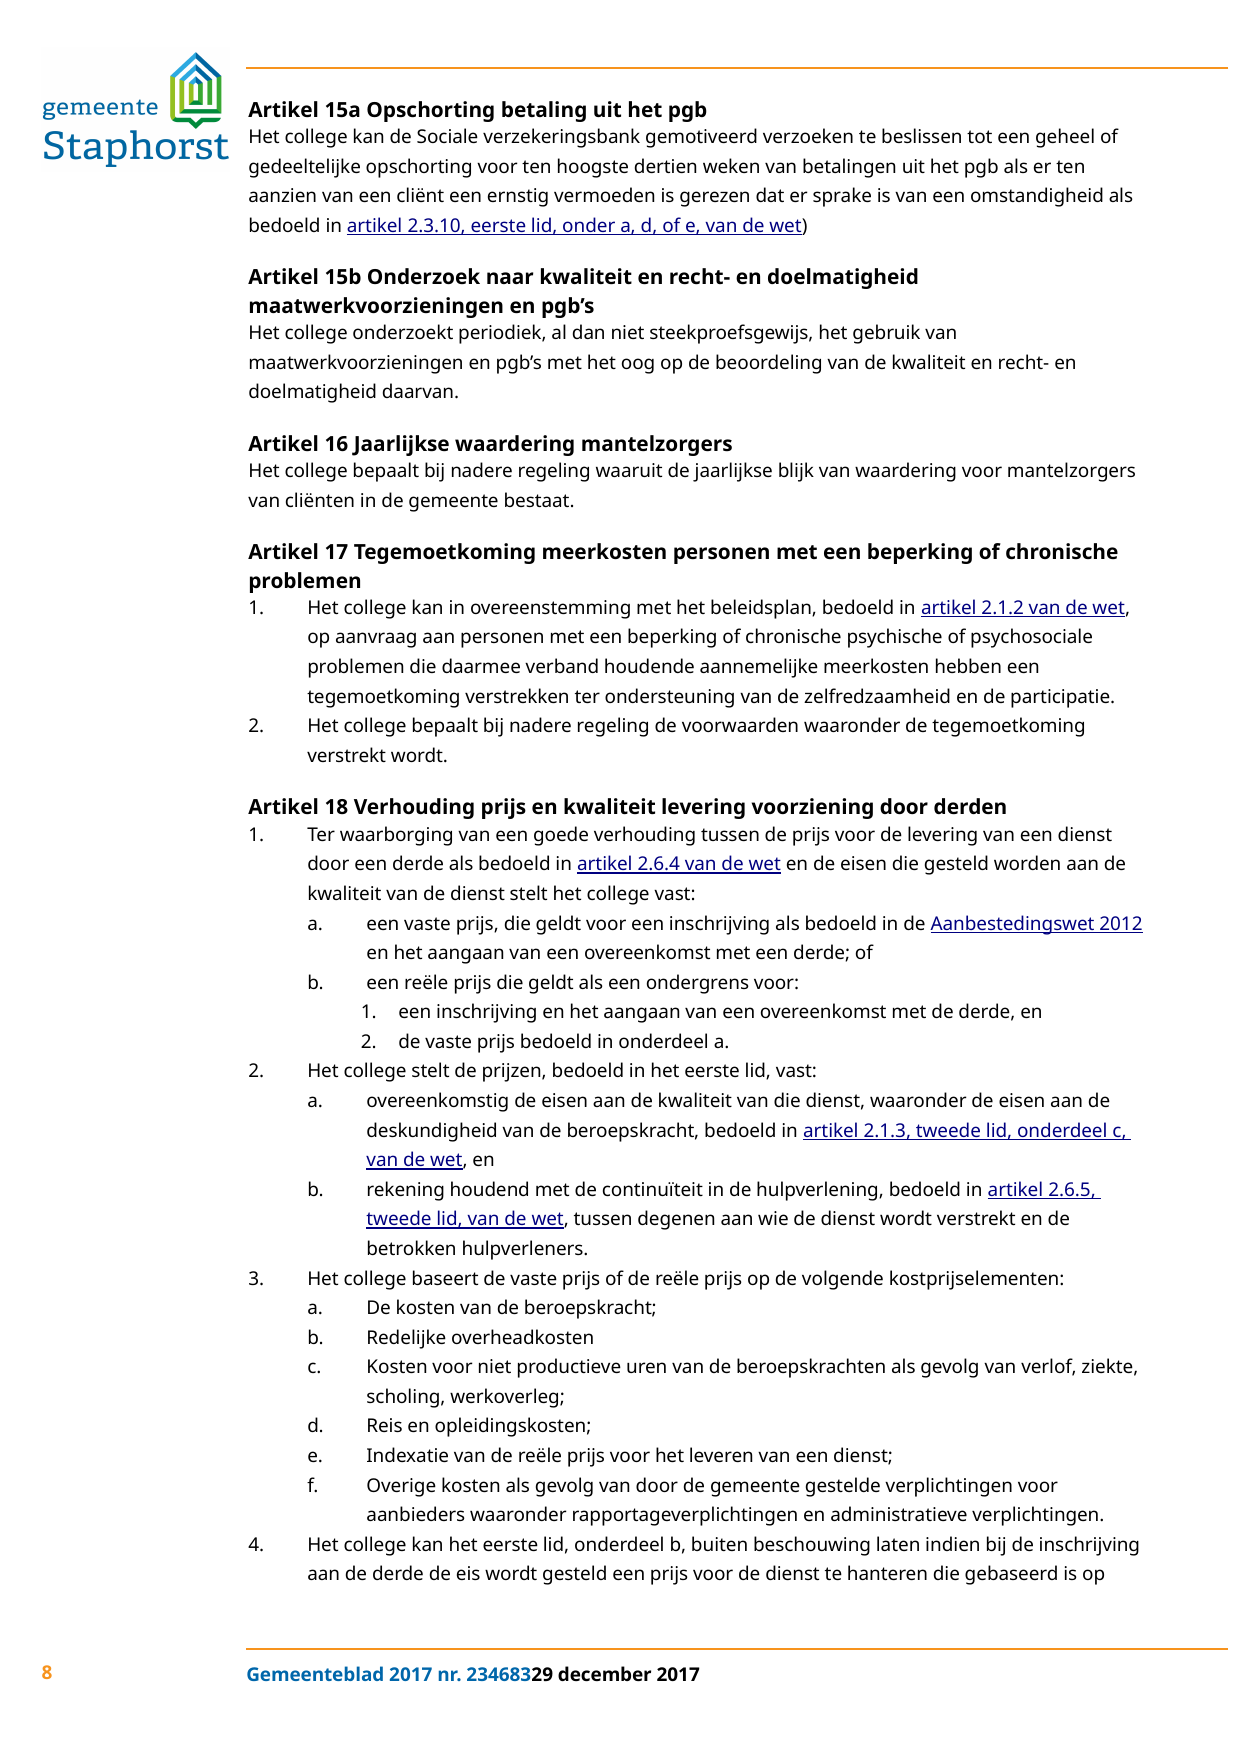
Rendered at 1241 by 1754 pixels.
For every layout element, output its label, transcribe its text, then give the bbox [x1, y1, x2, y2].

list Het college baseert de vaste prijs of de reële prijs op de volgende kostprijselementen: [248, 1265, 1152, 1290]
list de vaste prijs bedoeld in onderdeel a. [361, 1028, 1152, 1054]
list Overige kosten als gevolg van door de gemeente gestelde verplichtingen voor aanbieders waaronder rapportageverplichtingen en administratieve verplichtingen. [307, 1472, 1152, 1527]
list Ter waarborging van een goede verhouding tussen de prijs voor de levering van een dienst door een derde als bedoeld in artikel 2.6.4 van de wet en de eisen die gesteld worden aan de kwaliteit van de dienst stelt het college vast: [248, 821, 1152, 906]
list Reis en opleidingskosten; [307, 1413, 1152, 1438]
list Kosten voor niet productieve uren van de beroepskrachten als gevolg van verlof, ziekte, scholing, werkoverleg; [307, 1353, 1152, 1409]
list De kosten van de beroepskracht; [307, 1294, 1152, 1320]
list Het college stelt de prijzen, bedoeld in het eerste lid, vast: [248, 1058, 1152, 1083]
text Artikel 18 Verhouding prijs en kwaliteit levering voorziening door derden [248, 792, 1152, 821]
list rekening houdend met de continuïteit in de hulpverlening, bedoeld in artikel 2.6.5, tweede lid, van de wet, tussen degenen aan wie de dienst wordt verstrekt en de betrokken hulpverleners. [307, 1176, 1152, 1261]
list een vaste prijs, die geldt voor een inschrijving als bedoeld in de Aanbestedingswet 2012 en het aangaan van een overeenkomst met een derde; of [307, 910, 1152, 965]
text Artikel 15b Onderzoek naar kwaliteit en recht- en doelmatigheid maatwerkvoorzieningen en pgb’s [248, 262, 1152, 319]
list overeenkomstig de eisen aan de kwaliteit van die dienst, waaronder de eisen aan de deskundigheid van de beroepskracht, bedoeld in artikel 2.1.3, tweede lid, onderdeel c, van de wet, en [307, 1087, 1152, 1172]
picture [41, 47, 231, 172]
text Het college kan de Sociale verzekeringsbank gemotiveerd verzoeken te beslissen tot een geheel of gedeeltelijke opschorting voor ten hoogste dertien weken van betalingen uit het pgb als er ten aanzien van een cliënt een ernstig vermoeden is gerezen dat er sprake is van een omstandigheid als bedoeld in artikel 2.3.10, eerste lid, onder a, d, of e, van de wet) [248, 123, 1152, 238]
list Het college bepaalt bij nadere regeling de voorwaarden waaronder de tegemoetkoming verstrekt wordt. [248, 712, 1152, 768]
list Het college kan in overeenstemming met het beleidsplan, bedoeld in artikel 2.1.2 van de wet, op aanvraag aan personen met een beperking of chronische psychische of psychosociale problemen die daarmee verband houdende aannemelijke meerkosten hebben een tegemoetkoming verstrekken ter ondersteuning van de zelfredzaamheid en de participatie. [248, 594, 1152, 709]
list een reële prijs die geldt als een ondergrens voor: [307, 969, 1152, 994]
text Artikel 15a Opschorting betaling uit het pgb [248, 95, 1152, 123]
text Het college onderzoekt periodiek, al dan niet steekproefsgewijs, het gebruik van maatwerkvoorzieningen en pgb’s met het oog op de beoordeling van de kwaliteit en recht- en doelmatigheid daarvan. [248, 319, 1152, 404]
text Artikel 17 Tegemoetkoming meerkosten personen met een beperking of chronische problemen [248, 537, 1152, 594]
list Redelijke overheadkosten [307, 1324, 1152, 1349]
list een inschrijving en het aangaan van een overeenkomst met de derde, en [361, 998, 1152, 1024]
text Het college bepaalt bij nadere regeling waaruit de jaarlijkse blijk van waardering voor mantelzorgers van cliënten in de gemeente bestaat. [248, 457, 1152, 513]
list Het college kan het eerste lid, onderdeel b, buiten beschouwing laten indien bij de inschrijving aan de derde de eis wordt gesteld een prijs voor de dienst te hanteren die gebaseerd is op [248, 1531, 1152, 1586]
text Artikel 16 Jaarlijkse waardering mantelzorgers [248, 429, 1152, 457]
list Indexatie van de reële prijs voor het leveren van een dienst; [307, 1442, 1152, 1468]
